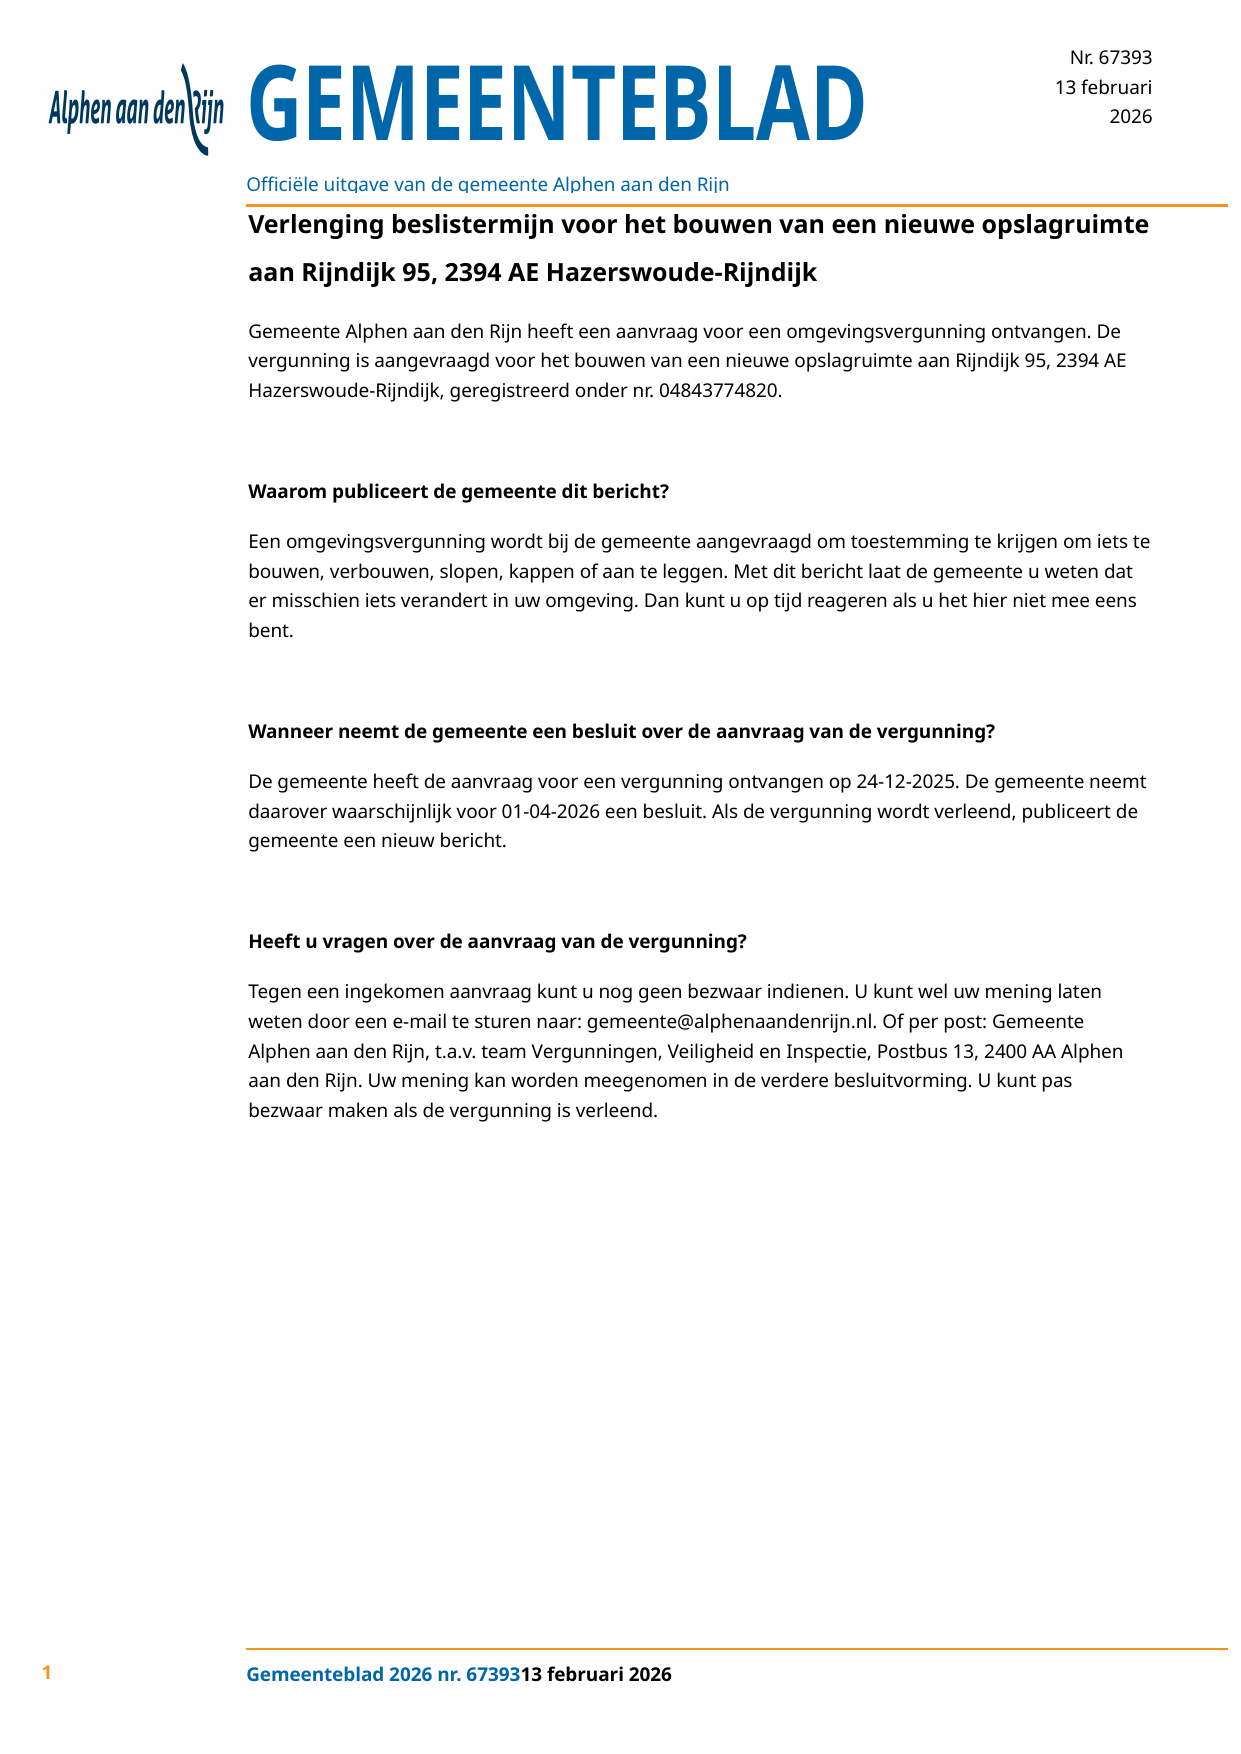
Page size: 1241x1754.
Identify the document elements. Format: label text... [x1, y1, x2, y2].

text Waarom publiceert de gemeente dit bericht? [248, 478, 1152, 504]
text De gemeente heeft de aanvraag voor een vergunning ontvangen op 24-12-2025. De gemeente neemt daarover waarschijnlijk voor 01-04-2026 een besluit. Als de vergunning wordt verleend, publiceert de gemeente een nieuw bericht. [248, 768, 1152, 853]
text Een omgevingsvergunning wordt bij de gemeente aangevraagd om toestemming te krijgen om iets te bouwen, verbouwen, slopen, kappen of aan te leggen. Met dit bericht laat de gemeente u weten dat er misschien iets verandert in uw omgeving. Dan kunt u op tijd reageren als u het hier niet mee eens bent. [248, 528, 1152, 643]
text Verlenging beslistermijn voor het bouwen van een nieuwe opslagruimte aan Rijndijk 95, 2394 AE Hazerswoude-Rijndijk [248, 207, 1152, 288]
text Heeft u vragen over de aanvraag van de vergunning? [248, 928, 1152, 954]
text Wanneer neemt de gemeente een besluit over de aanvraag van de vergunning? [248, 718, 1152, 744]
text Tegen een ingekomen aanvraag kunt u nog geen bezwaar indienen. U kunt wel uw mening laten weten door een e-mail te sturen naar: gemeente@alphenaandenrijn.nl. Of per post: Gemeente Alphen aan den Rijn, t.a.v. team Vergunningen, Veiligheid en Inspectie, Postbus 13, 2400 AA Alphen aan den Rijn. Uw mening kan worden meegenomen in de verdere besluitvorming. U kunt pas bezwaar maken als de vergunning is verleend. [248, 979, 1152, 1123]
picture [41, 47, 231, 172]
text Gemeente Alphen aan den Rijn heeft een aanvraag voor een omgevingsvergunning ontvangen. De vergunning is aangevraagd voor het bouwen van een nieuwe opslagruimte aan Rijndijk 95, 2394 AE Hazerswoude-Rijndijk, geregistreerd onder nr. 04843774820. [248, 318, 1152, 403]
